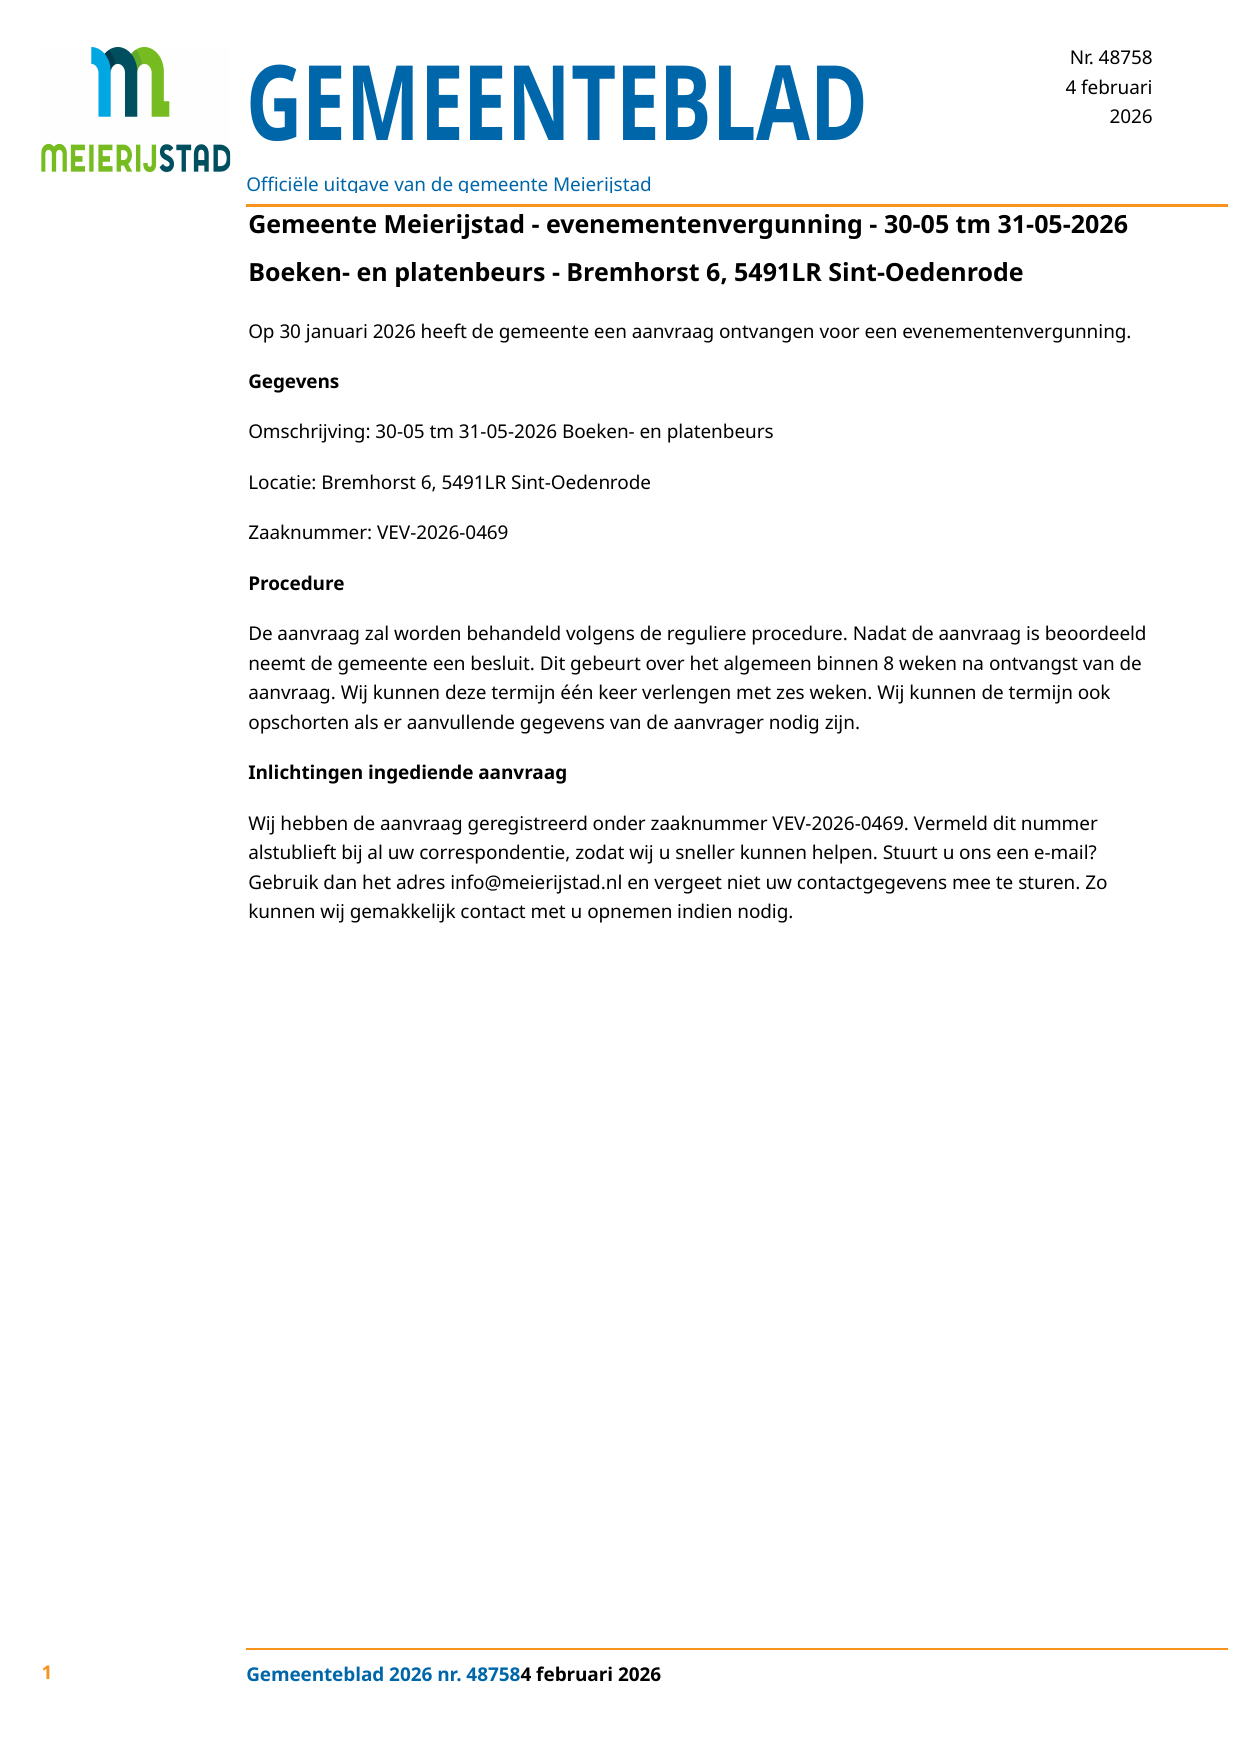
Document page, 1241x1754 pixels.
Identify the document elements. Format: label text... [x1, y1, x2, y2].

text Gegevens [248, 368, 1152, 394]
text Wij hebben de aanvraag geregistreerd onder zaaknummer VEV-2026-0469. Vermeld dit nummer alstublieft bij al uw correspondentie, zodat wij u sneller kunnen helpen. Stuurt u ons een e-mail? Gebruik dan het adres info@meierijstad.nl en vergeet niet uw contactgegevens mee te sturen. Zo kunnen wij gemakkelijk contact met u opnemen indien nodig. [248, 810, 1152, 924]
text De aanvraag zal worden behandeld volgens de reguliere procedure. Nadat de aanvraag is beoordeeld neemt de gemeente een besluit. Dit gebeurt over het algemeen binnen 8 weken na ontvangst van de aanvraag. Wij kunnen deze termijn één keer verlengen met zes weken. Wij kunnen de termijn ook opschorten als er aanvullende gegevens van de aanvrager nodig zijn. [248, 620, 1152, 735]
picture [41, 47, 231, 172]
text Procedure [248, 570, 1152, 596]
text Omschrijving: 30-05 tm 31-05-2026 Boeken- en platenbeurs [248, 419, 1152, 444]
text Zaaknummer: VEV-2026-0469 [248, 519, 1152, 545]
text Inlichtingen ingediende aanvraag [248, 759, 1152, 785]
text Op 30 januari 2026 heeft de gemeente een aanvraag ontvangen voor een evenementenvergunning. [248, 318, 1152, 344]
text Gemeente Meierijstad - evenementenvergunning - 30-05 tm 31-05-2026 Boeken- en platenbeurs - Bremhorst 6, 5491LR Sint-Oedenrode [248, 207, 1152, 288]
text Locatie: Bremhorst 6, 5491LR Sint-Oedenrode [248, 469, 1152, 495]
